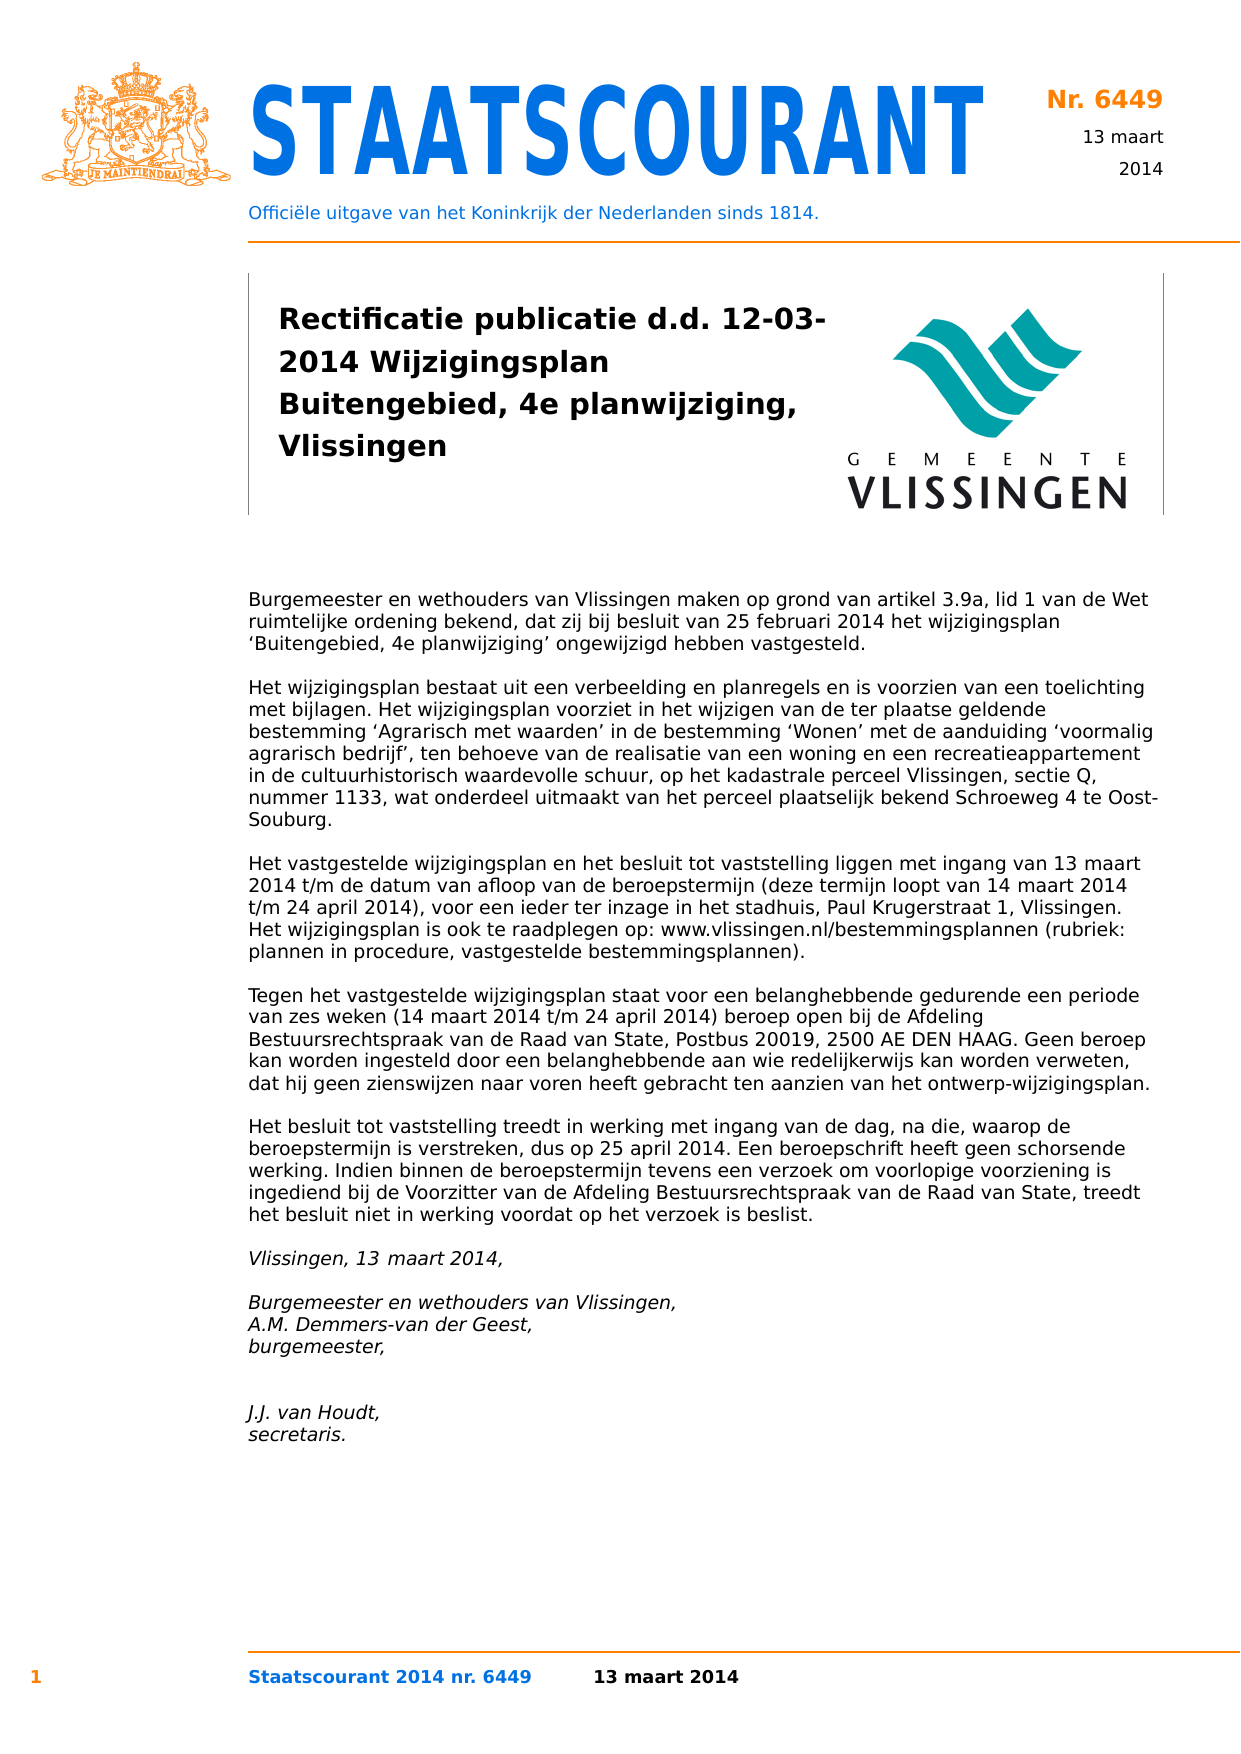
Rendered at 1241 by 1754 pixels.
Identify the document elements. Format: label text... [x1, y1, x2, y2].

table_cell 2014 [998, 153, 1240, 203]
table_cell Officiële uitgave van het Koninkrijk der Nederlanden sinds 1814. [248, 203, 1240, 241]
picture [838, 302, 1134, 516]
text J.J. van Houdt, secretaris. [248, 1380, 1163, 1446]
table_cell 13 maart [998, 121, 1240, 153]
text Tegen het vastgestelde wijzigingsplan staat voor een belanghebbende gedurende een periode van zes weken (14 maart 2014 t/m 24 april 2014) beroep open bij de Afdeling Bestuursrechtspraak van de Raad van State, Postbus 20019, 2500 AE DEN HAAG. Geen beroep kan worden ingesteld door een belanghebbende aan wie redelijkerwijs kan worden verweten, dat hij geen zienswijzen naar voren heeft gebracht ten aanzien van het ontwerp-wijzigingsplan. [248, 984, 1163, 1094]
text Het wijzigingsplan is ook te raadplegen op: www.vlissingen.nl/bestemmingsplannen (rubriek: plannen in procedure, vastgestelde bestemmingsplannen). [248, 919, 1163, 963]
text Het besluit tot vaststelling treedt in werking met ingang van de dag, na die, waarop de beroepstermijn is verstreken, dus op 25 april 2014. Een beroepschrift heeft geen schorsende werking. Indien binnen de beroepstermijn tevens een verzoek om voorlopige voorziening is ingediend bij de Voorzitter van de Afdeling Bestuursrechtspraak van de Raad van State, treedt het besluit niet in werking voordat op het verzoek is beslist. [248, 1116, 1163, 1226]
text Vlissingen, 13 maart 2014, [248, 1248, 1163, 1270]
table_header STAATSCOURANT [248, 62, 998, 203]
text Het wijzigingsplan bestaat uit een verbeelding en planregels en is voorzien van een toelichting met bijlagen. Het wijzigingsplan voorziet in het wijzigen van de ter plaatse geldende bestemming ‘Agrarisch met waarden’ in de bestemming ‘Wonen’ met de aanduiding ‘voormalig agrarisch bedrijf’, ten behoeve van de realisatie van een woning en een recreatieappartement in de cultuurhistorisch waardevolle schuur, op het kadastrale perceel Vlissingen, sectie Q, nummer 1133, wat onderdeel uitmaakt van het perceel plaatselijk bekend Schroeweg 4 te Oost-Souburg. [248, 677, 1163, 831]
text Burgemeester en wethouders van Vlissingen, A.M. Demmers-van der Geest, burgemeester, [248, 1292, 1163, 1358]
text Het vastgestelde wijzigingsplan en het besluit tot vaststelling liggen met ingang van 13 maart 2014 t/m de datum van afloop van de beroepstermijn (deze termijn loopt van 14 maart 2014 t/m 24 april 2014), voor een ieder ter inzage in het stadhuis, Paul Krugerstraat 1, Vlissingen. [248, 853, 1163, 919]
text Burgemeester en wethouders van Vlissingen maken op grond van artikel 3.9a, lid 1 van de Wet ruimtelijke ordening bekend, dat zij bij besluit van 25 februari 2014 het wijzigingsplan ‘Buitengebied, 4e planwijziging’ ongewijzigd hebben vastgesteld. [248, 589, 1163, 655]
subtitle Rectificatie publicatie d.d. 12-03-2014 Wijzigingsplan Buitengebied, 4e planwijziging, Vlissingen [249, 273, 1163, 515]
table_header [25, 62, 248, 241]
table_header Nr. 6449 [998, 62, 1240, 121]
picture [41, 62, 231, 186]
